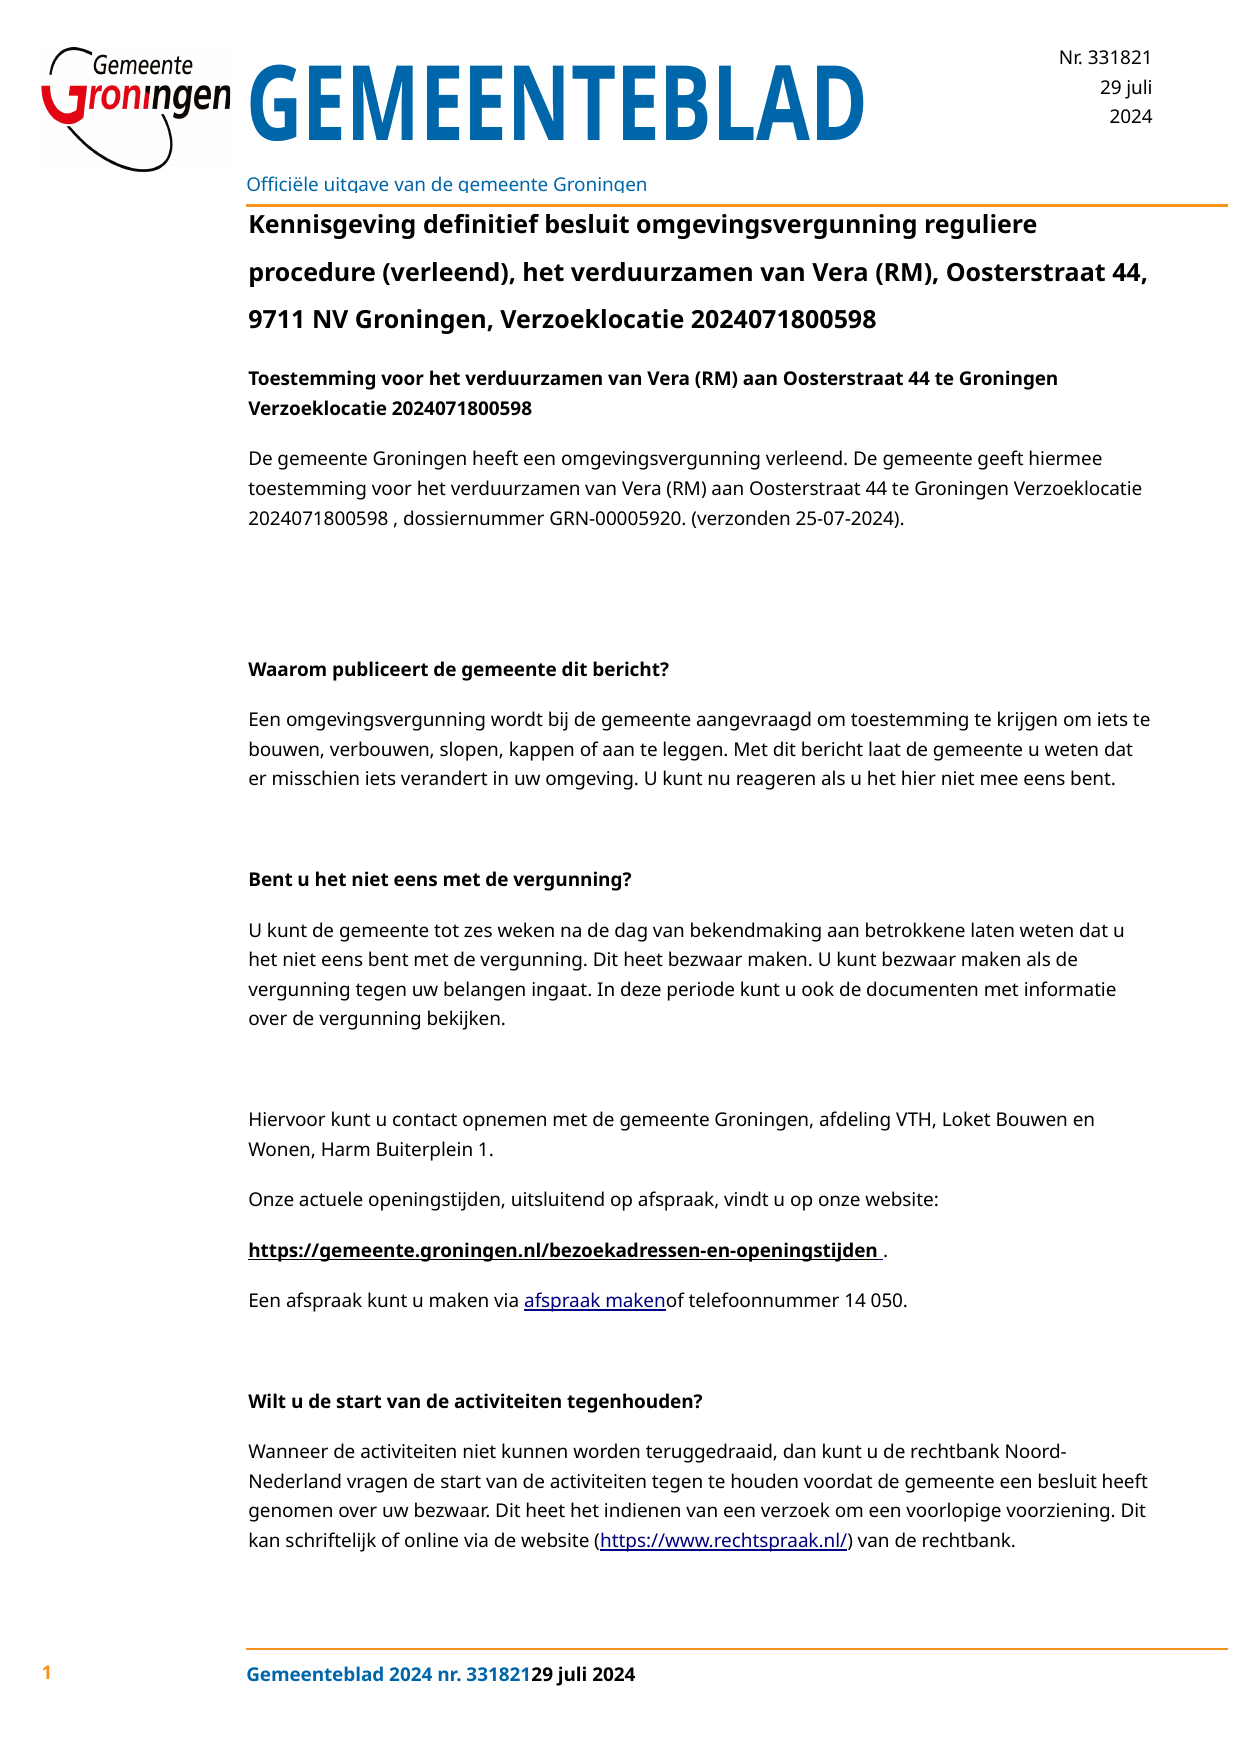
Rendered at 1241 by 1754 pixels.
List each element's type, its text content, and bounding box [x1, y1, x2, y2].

text Een omgevingsvergunning wordt bij de gemeente aangevraagd om toestemming te krijgen om iets te bouwen, verbouwen, slopen, kappen of aan te leggen. Met dit bericht laat de gemeente u weten dat er misschien iets verandert in uw omgeving. U kunt nu reageren als u het hier niet mee eens bent. [248, 706, 1152, 791]
text Waarom publiceert de gemeente dit bericht? [248, 656, 1152, 682]
text https://gemeente.groningen.nl/bezoekadressen-en-openingstijden . [248, 1237, 1152, 1262]
text Wilt u de start van de activiteiten tegenhouden? [248, 1388, 1152, 1414]
text Onze actuele openingstijden, uitsluitend op afspraak, vindt u op onze website: [248, 1186, 1152, 1212]
text Toestemming voor het verduurzamen van Vera (RM) aan Oosterstraat 44 te Groningen Verzoeklocatie 2024071800598 [248, 366, 1152, 421]
text Wanneer de activiteiten niet kunnen worden teruggedraaid, dan kunt u de rechtbank Noord-Nederland vragen de start van de activiteiten tegen te houden voordat de gemeente een besluit heeft genomen over uw bezwaar. Dit heet het indienen van een verzoek om een voorlopige voorziening. Dit kan schriftelijk of online via de website (https://www.rechtspraak.nl/) van de rechtbank. [248, 1438, 1152, 1553]
text De gemeente Groningen heeft een omgevingsvergunning verleend. De gemeente geeft hiermee toestemming voor het verduurzamen van Vera (RM) aan Oosterstraat 44 te Groningen Verzoeklocatie 2024071800598 , dossiernummer GRN-00005920. (verzonden 25-07-2024). [248, 446, 1152, 530]
text Een afspraak kunt u maken via afspraak makenof telefoonnummer 14 050. [248, 1287, 1152, 1313]
text Hiervoor kunt u contact opnemen met de gemeente Groningen, afdeling VTH, Loket Bouwen en Wonen, Harm Buiterplein 1. [248, 1106, 1152, 1162]
text U kunt de gemeente tot zes weken na de dag van bekendmaking aan betrokkene laten weten dat u het niet eens bent met de vergunning. Dit heet bezwaar maken. U kunt bezwaar maken als de vergunning tegen uw belangen ingaat. In deze periode kunt u ook de documenten met informatie over de vergunning bekijken. [248, 917, 1152, 1031]
text Bent u het niet eens met de vergunning? [248, 866, 1152, 892]
text Kennisgeving definitief besluit omgevingsvergunning reguliere procedure (verleend), het verduurzamen van Vera (RM), Oosterstraat 44, 9711 NV Groningen, Verzoeklocatie 2024071800598 [248, 207, 1152, 336]
picture [41, 47, 231, 172]
